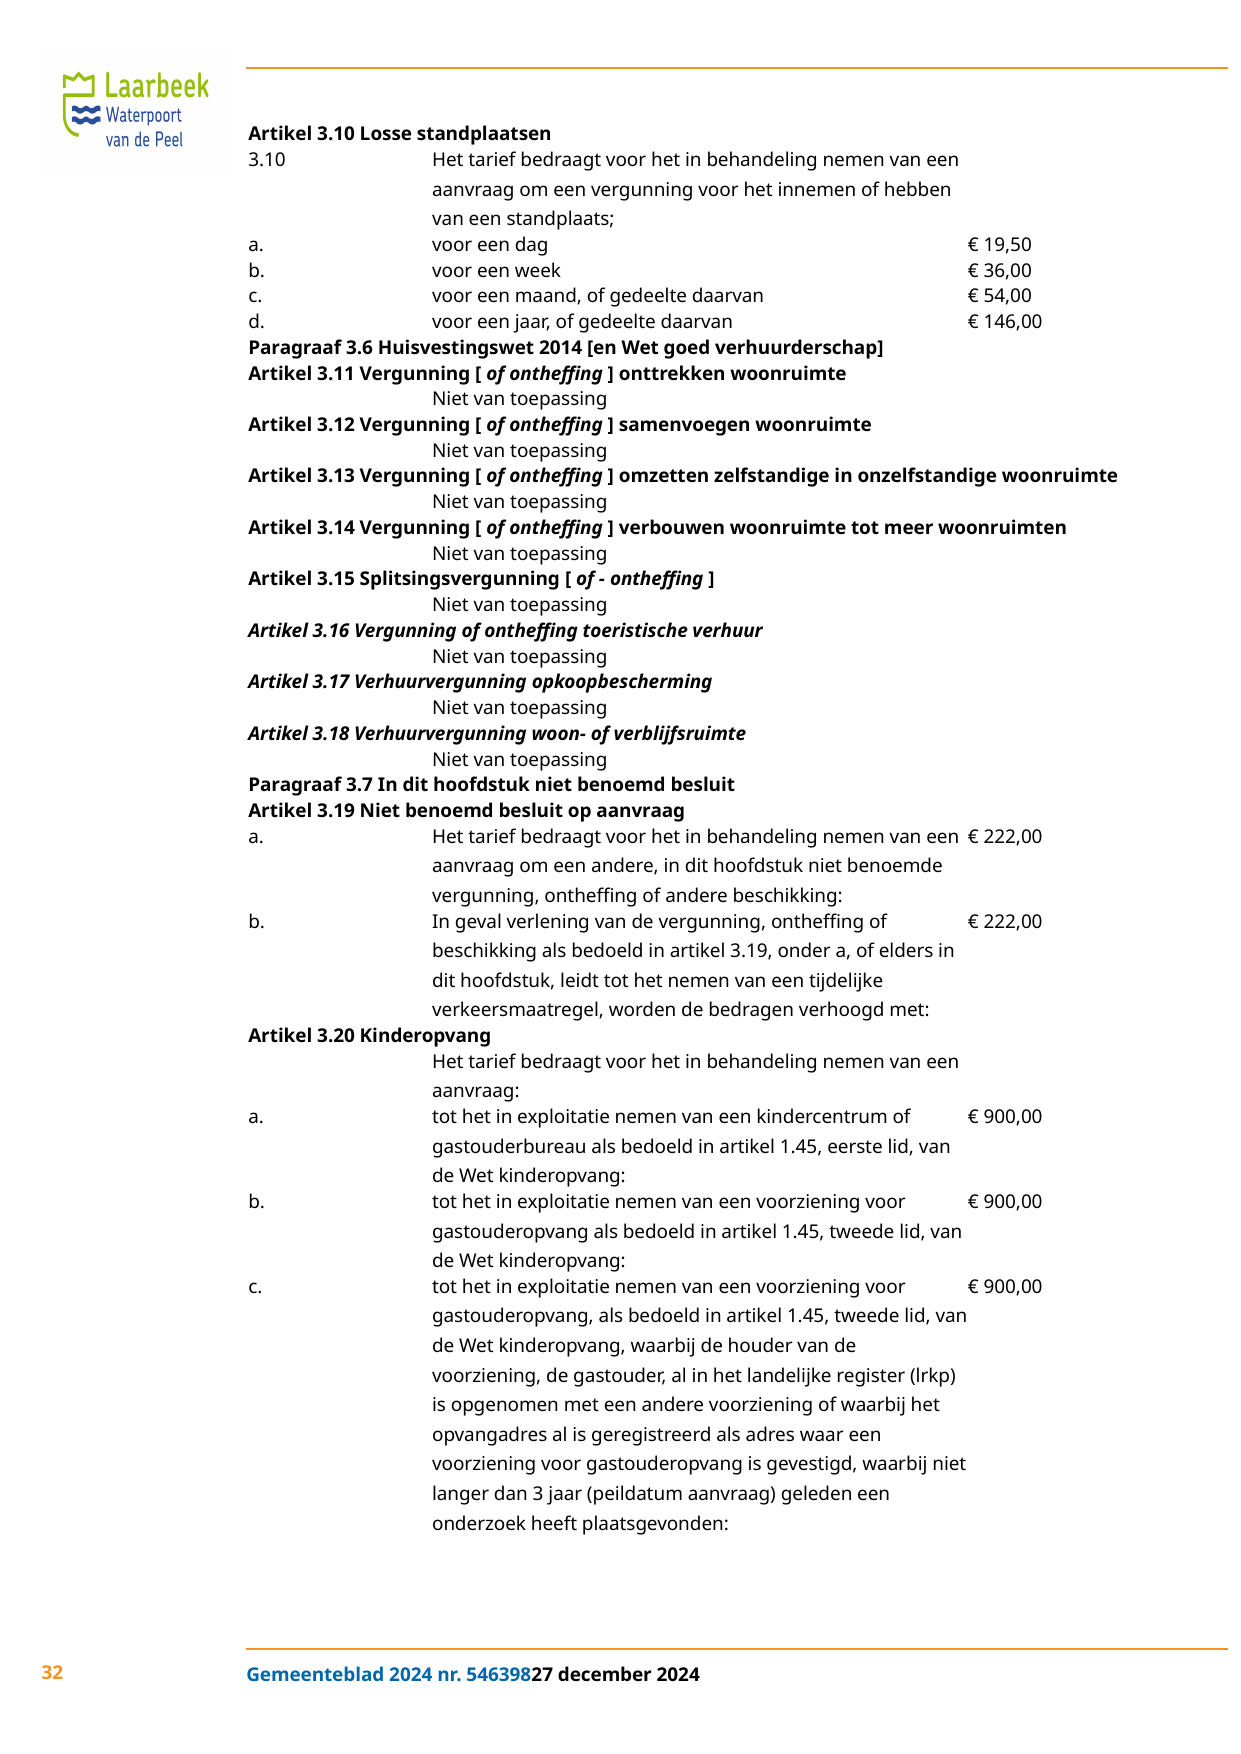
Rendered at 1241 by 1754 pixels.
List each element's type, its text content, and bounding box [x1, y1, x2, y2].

table_cell tot het in exploitatie nemen van een voorziening voor gastouderopvang, als bedoeld in artikel 1.45, tweede lid, van de Wet kinderopvang, waarbij de houder van de voorziening, de gastouder, al in het landelijke register (lrkp) is opgenomen met een andere voorziening of waarbij het opvangadres al is geregistreerd als adres waar een voorziening voor gastouderopvang is gevestigd, waarbij niet langer dan 3 jaar (peildatum aanvraag) geleden een onderzoek heeft plaatsgevonden: [432, 1273, 968, 1536]
table_cell € 19,50 [968, 231, 1152, 257]
table_cell d. [248, 308, 432, 334]
table_cell [968, 437, 1152, 463]
table_cell b. [248, 1188, 432, 1273]
table_cell voor een dag [432, 231, 968, 257]
table_cell c. [248, 283, 432, 308]
table_cell [248, 489, 432, 514]
table_cell Artikel 3.19 Niet benoemd besluit op aanvraag [248, 797, 1152, 823]
table_cell Paragraaf 3.6 Huisvestingswet 2014 [en Wet goed verhuurderschap] [248, 334, 1152, 360]
table_cell [968, 95, 1152, 121]
table_cell [968, 694, 1152, 720]
table_cell € 146,00 [968, 308, 1152, 334]
table_cell Artikel 3.16 Vergunning of ontheffing toeristische verhuur [248, 617, 1152, 643]
table_cell [968, 591, 1152, 617]
table_cell b. [248, 908, 432, 1022]
table_cell [248, 386, 432, 411]
table_cell € 36,00 [968, 257, 1152, 283]
table_cell Artikel 3.12 Vergunning [ of ontheffing ] samenvoegen woonruimte [248, 411, 1152, 437]
table_cell € 900,00 [968, 1188, 1152, 1273]
table_cell € 222,00 [968, 908, 1152, 1022]
table_cell [968, 1048, 1152, 1103]
table_cell Artikel 3.10 Losse standplaatsen [248, 121, 1152, 146]
table_cell Artikel 3.20 Kinderopvang [248, 1022, 1152, 1048]
table_cell [968, 540, 1152, 566]
table_cell Niet van toepassing [432, 540, 968, 566]
table_cell € 900,00 [968, 1103, 1152, 1188]
picture [41, 47, 231, 172]
table_cell [248, 746, 432, 771]
table_cell [248, 540, 432, 566]
table_cell [968, 386, 1152, 411]
table_cell a. [248, 231, 432, 257]
table_cell tot het in exploitatie nemen van een kindercentrum of gastouderbureau als bedoeld in artikel 1.45, eerste lid, van de Wet kinderopvang: [432, 1103, 968, 1188]
table_cell [968, 643, 1152, 668]
table_cell Artikel 3.14 Vergunning [ of ontheffing ] verbouwen woonruimte tot meer woonruimten [248, 514, 1152, 540]
table_cell Paragraaf 3.7 In dit hoofdstuk niet benoemd besluit [248, 771, 1152, 797]
table_cell voor een jaar, of gedeelte daarvan [432, 308, 968, 334]
table_cell Niet van toepassing [432, 489, 968, 514]
table_cell [248, 95, 432, 121]
table_cell voor een maand, of gedeelte daarvan [432, 283, 968, 308]
table_cell [248, 643, 432, 668]
table_cell [248, 1048, 432, 1103]
table_cell voor een week [432, 257, 968, 283]
table_cell b. [248, 257, 432, 283]
table_cell [968, 146, 1152, 231]
table_cell Niet van toepassing [432, 694, 968, 720]
table_cell a. [248, 823, 432, 908]
table_cell [248, 437, 432, 463]
table_cell Artikel 3.17 Verhuurvergunning opkoopbescherming [248, 669, 1152, 694]
table_cell Artikel 3.18 Verhuurvergunning woon- of verblijfsruimte [248, 720, 1152, 746]
table_cell € 222,00 [968, 823, 1152, 908]
table_cell Het tarief bedraagt voor het in behandeling nemen van een aanvraag om een andere, in dit hoofdstuk niet benoemde vergunning, ontheffing of andere beschikking: [432, 823, 968, 908]
table_cell Artikel 3.15 Splitsingsvergunning [ of - ontheffing ] [248, 566, 1152, 591]
table_cell € 54,00 [968, 283, 1152, 308]
table_cell [968, 746, 1152, 771]
table_cell Het tarief bedraagt voor het in behandeling nemen van een aanvraag: [432, 1048, 968, 1103]
table_cell € 900,00 [968, 1273, 1152, 1536]
table_cell Niet van toepassing [432, 591, 968, 617]
table_cell In geval verlening van de vergunning, ontheffing of beschikking als bedoeld in artikel 3.19, onder a, of elders in dit hoofdstuk, leidt tot het nemen van een tijdelijke verkeersmaatregel, worden de bedragen verhoogd met: [432, 908, 968, 1022]
table_cell [248, 694, 432, 720]
table_cell a. [248, 1103, 432, 1188]
table_cell Het tarief bedraagt voor het in behandeling nemen van een aanvraag om een vergunning voor het innemen of hebben van een standplaats; [432, 146, 968, 231]
table_cell 3.10 [248, 146, 432, 231]
table_cell tot het in exploitatie nemen van een voorziening voor gastouderopvang als bedoeld in artikel 1.45, tweede lid, van de Wet kinderopvang: [432, 1188, 968, 1273]
table_cell Niet van toepassing [432, 386, 968, 411]
table_cell Artikel 3.13 Vergunning [ of ontheffing ] omzetten zelfstandige in onzelfstandige woonruimte [248, 463, 1152, 488]
table_cell Artikel 3.11 Vergunning [ of ontheffing ] onttrekken woonruimte [248, 360, 1152, 386]
table_cell Niet van toepassing [432, 746, 968, 771]
table_cell [248, 591, 432, 617]
table_cell Niet van toepassing [432, 437, 968, 463]
table_cell [968, 489, 1152, 514]
table_cell c. [248, 1273, 432, 1536]
table_cell [432, 95, 968, 121]
table_cell Niet van toepassing [432, 643, 968, 668]
